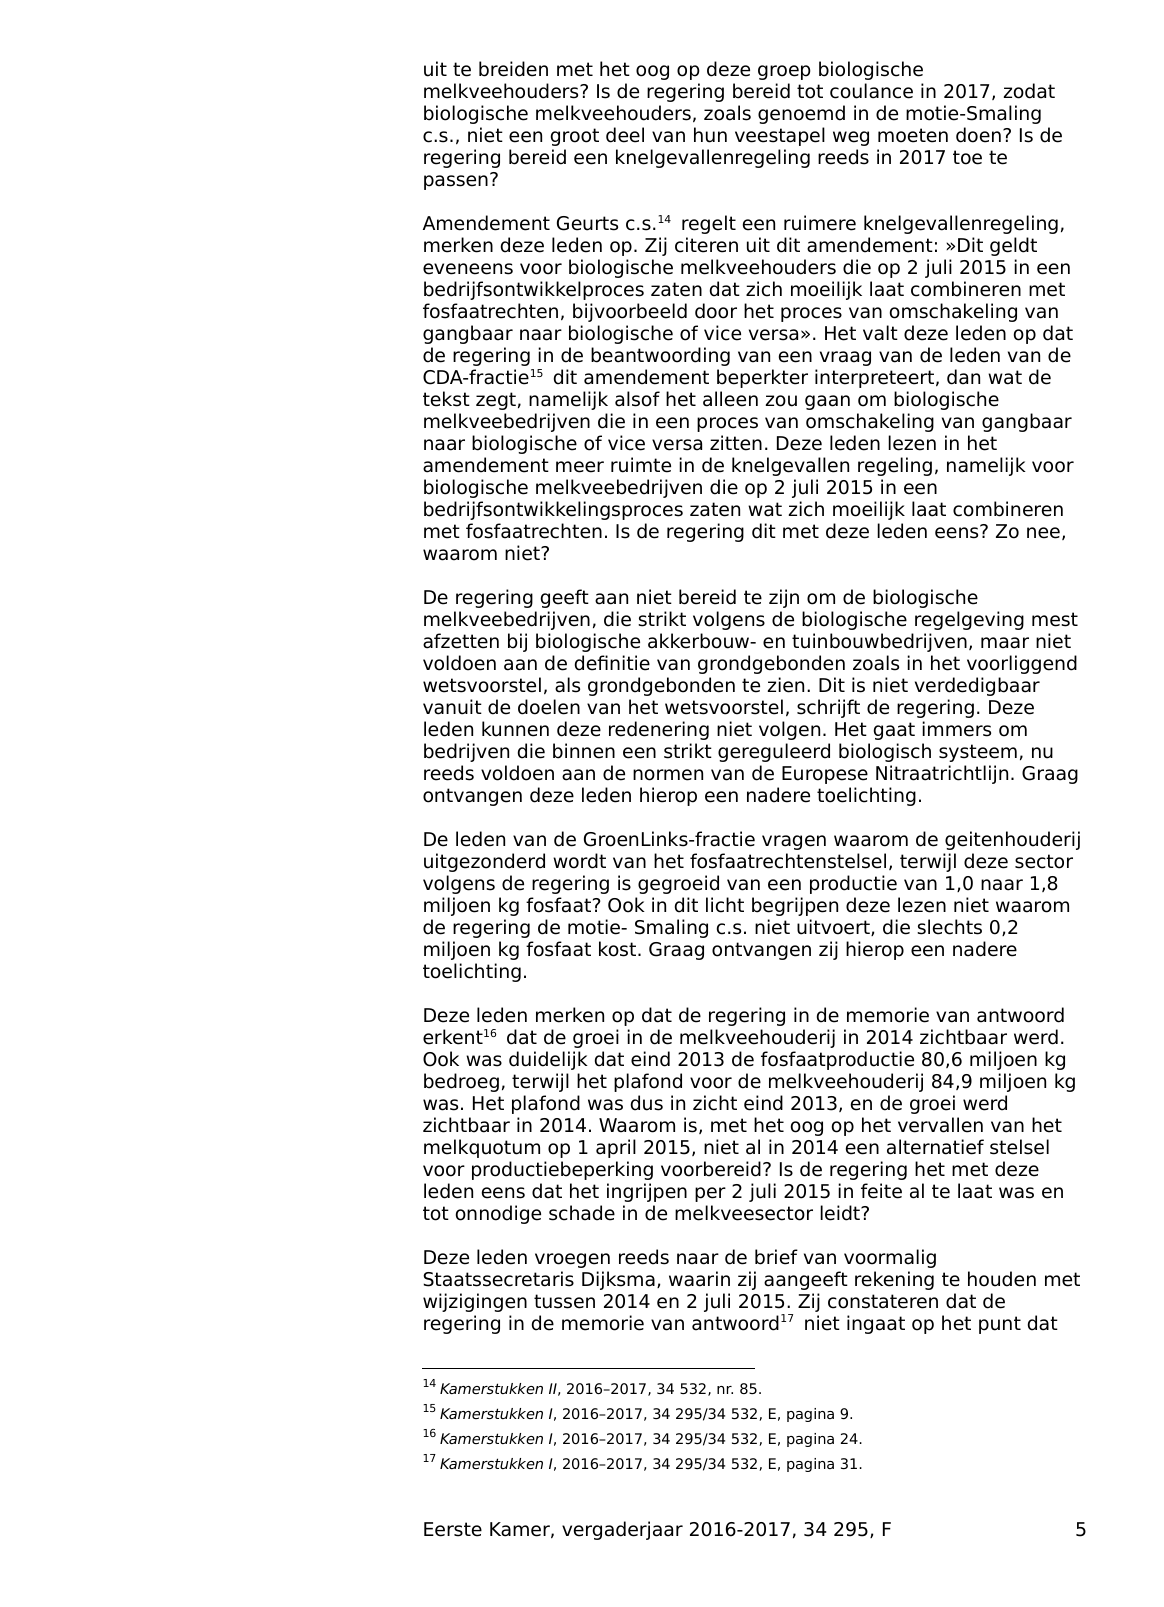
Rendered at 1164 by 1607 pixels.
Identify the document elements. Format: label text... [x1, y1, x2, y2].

text Kamerstukken I, 2016–2017, 34 295/34 532, E, pagina 31. [422, 1452, 1087, 1474]
text Kamerstukken II, 2016–2017, 34 532, nr. 85. [422, 1377, 1087, 1399]
text De leden van de GroenLinks-fractie vragen waarom de geitenhouderij uitgezonderd wordt van het fosfaatrechtenstelsel, terwijl deze sector volgens de regering is gegroeid van een productie van 1,0 naar 1,8 miljoen kg fosfaat? Ook in dit licht begrijpen deze lezen niet waarom de regering de motie- Smaling c.s. niet uitvoert, die slechts 0,2 miljoen kg fosfaat kost. Graag ontvangen zij hierop een nadere toelichting. [422, 829, 1087, 983]
text De regering geeft aan niet bereid te zijn om de biologische melkveebedrijven, die strikt volgens de biologische regelgeving mest afzetten bij biologische akkerbouw- en tuinbouwbedrijven, maar niet voldoen aan de definitie van grondgebonden zoals in het voorliggend wetsvoorstel, als grondgebonden te zien. Dit is niet verdedigbaar vanuit de doelen van het wetsvoorstel, schrijft de regering. Deze leden kunnen deze redenering niet volgen. Het gaat immers om bedrijven die binnen een strikt gereguleerd biologisch systeem, nu reeds voldoen aan de normen van de Europese Nitraatrichtlijn. Graag ontvangen deze leden hierop een nadere toelichting. [422, 587, 1087, 807]
text Kamerstukken I, 2016–2017, 34 295/34 532, E, pagina 24. [422, 1427, 1087, 1449]
text Deze leden vroegen reeds naar de brief van voormalig Staatssecretaris Dijksma, waarin zij aangeeft rekening te houden met wijzigingen tussen 2014 en 2 juli 2015. Zij constateren dat de regering in de memorie van antwoord niet ingaat op het punt dat [422, 1247, 1087, 1335]
text Deze leden merken op dat de regering in de memorie van antwoord erkent dat de groei in de melkveehouderij in 2014 zichtbaar werd. Ook was duidelijk dat eind 2013 de fosfaatproductie 80,6 miljoen kg bedroeg, terwijl het plafond voor de melkveehouderij 84,9 miljoen kg was. Het plafond was dus in zicht eind 2013, en de groei werd zichtbaar in 2014. Waarom is, met het oog op het vervallen van het melkquotum op 1 april 2015, niet al in 2014 een alternatief stelsel voor productiebeperking voorbereid? Is de regering het met deze leden eens dat het ingrijpen per 2 juli 2015 in feite al te laat was en tot onnodige schade in de melkveesector leidt? [422, 1005, 1087, 1225]
text Amendement Geurts c.s. regelt een ruimere knelgevallenregeling, merken deze leden op. Zij citeren uit dit amendement: »Dit geldt eveneens voor biologische melkveehouders die op 2 juli 2015 in een bedrijfsontwikkelproces zaten dat zich moeilijk laat combineren met fosfaatrechten, bijvoorbeeld door het proces van omschakeling van gangbaar naar biologische of vice versa». Het valt deze leden op dat de regering in de beantwoording van een vraag van de leden van de CDA-fractie dit amendement beperkter interpreteert, dan wat de tekst zegt, namelijk alsof het alleen zou gaan om biologische melkveebedrijven die in een proces van omschakeling van gangbaar naar biologische of vice versa zitten. Deze leden lezen in het amendement meer ruimte in de knelgevallen regeling, namelijk voor biologische melkveebedrijven die op 2 juli 2015 in een bedrijfsontwikkelingsproces zaten wat zich moeilijk laat combineren met fosfaatrechten. Is de regering dit met deze leden eens? Zo nee, waarom niet? [422, 213, 1087, 565]
text uit te breiden met het oog op deze groep biologische melkveehouders? Is de regering bereid tot coulance in 2017, zodat biologische melkveehouders, zoals genoemd in de motie-Smaling c.s., niet een groot deel van hun veestapel weg moeten doen? Is de regering bereid een knelgevallenregeling reeds in 2017 toe te passen? [422, 59, 1087, 191]
text Kamerstukken I, 2016–2017, 34 295/34 532, E, pagina 9. [422, 1402, 1087, 1424]
